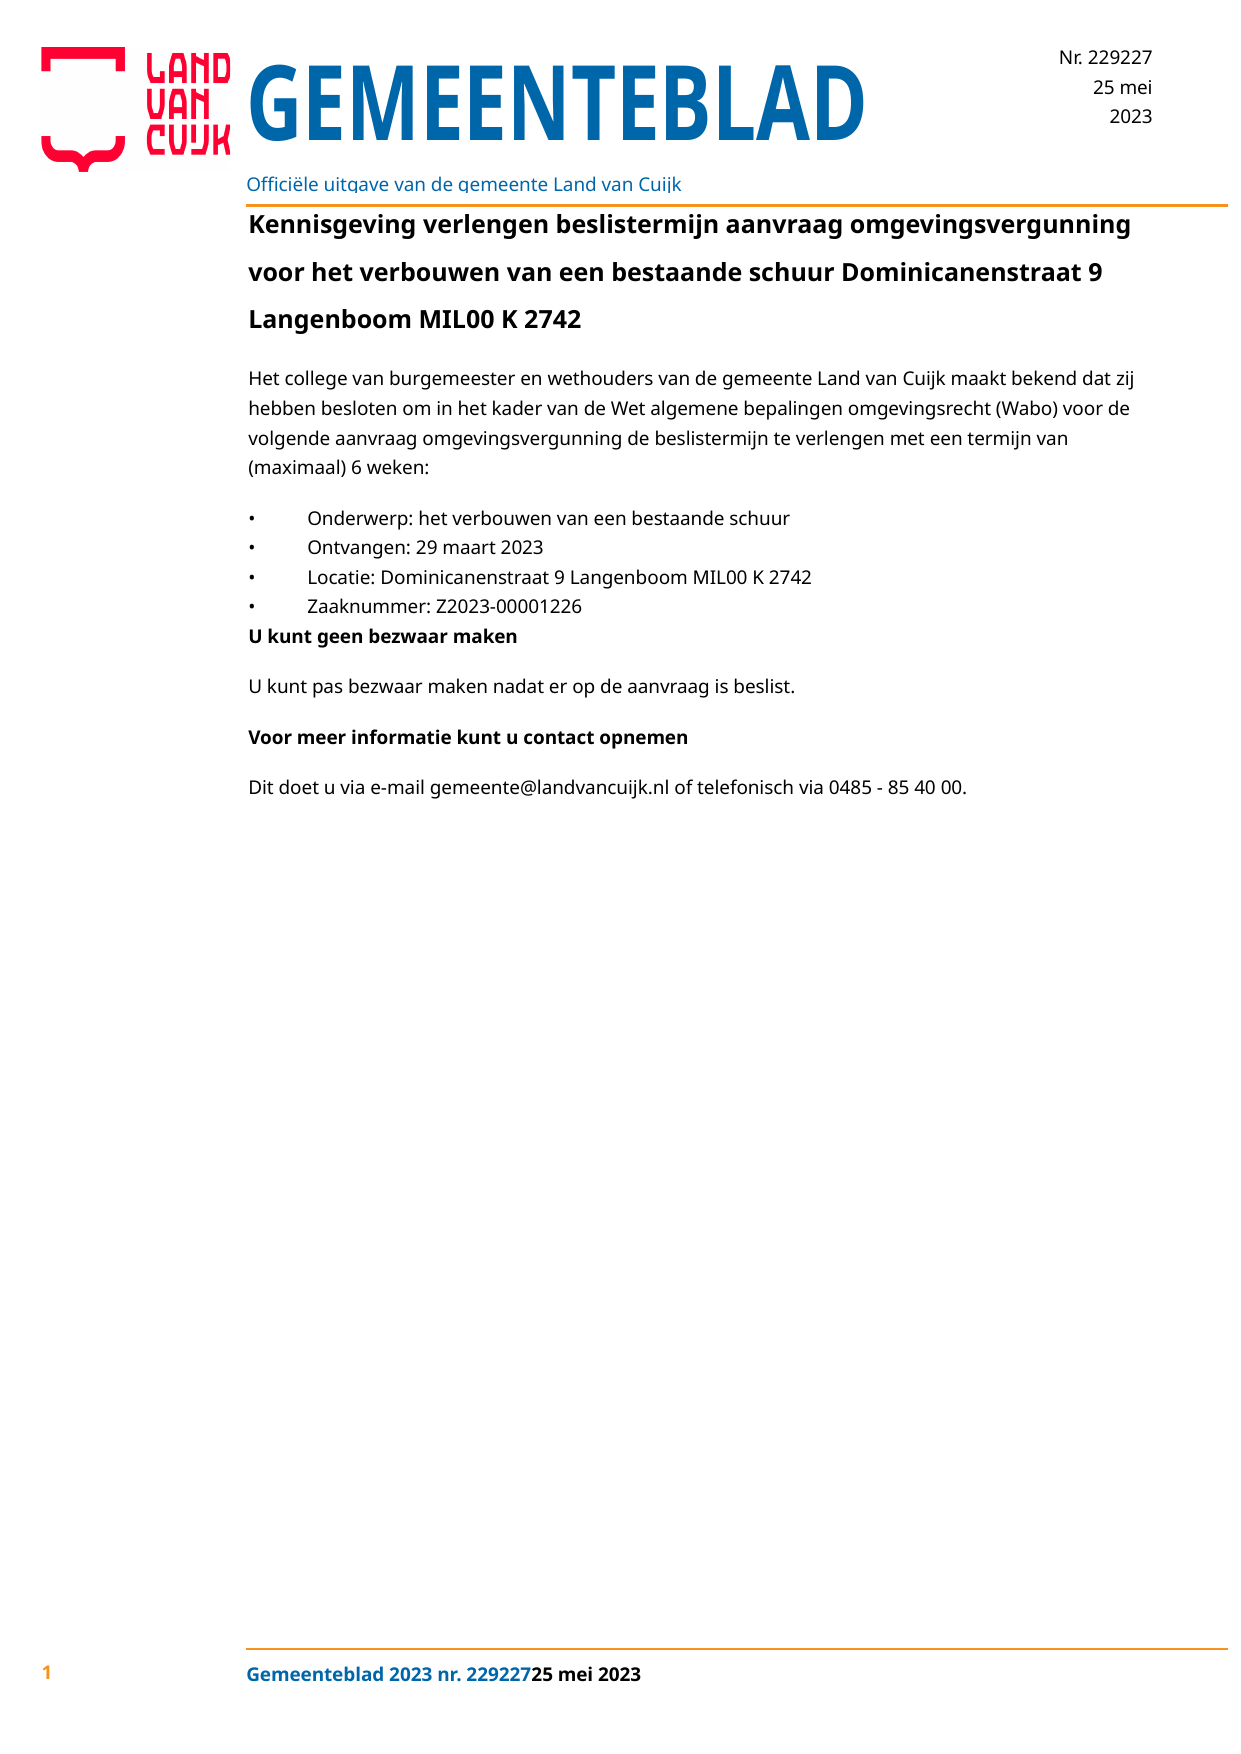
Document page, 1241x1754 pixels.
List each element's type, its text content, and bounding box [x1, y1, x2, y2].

list Ontvangen: 29 maart 2023 [248, 534, 1152, 560]
text U kunt geen bezwaar maken [248, 623, 1152, 649]
text Kennisgeving verlengen beslistermijn aanvraag omgevingsvergunning voor het verbouwen van een bestaande schuur Dominicanenstraat 9 Langenboom MIL00 K 2742 [248, 207, 1152, 336]
list Onderwerp: het verbouwen van een bestaande schuur [248, 505, 1152, 530]
picture [41, 47, 231, 172]
text Voor meer informatie kunt u contact opnemen [248, 724, 1152, 749]
list Zaaknummer: Z2023-00001226 [248, 593, 1152, 619]
list Locatie: Dominicanenstraat 9 Langenboom MIL00 K 2742 [248, 564, 1152, 589]
text Het college van burgemeester en wethouders van de gemeente Land van Cuijk maakt bekend dat zij hebben besloten om in het kader van de Wet algemene bepalingen omgevingsrecht (Wabo) voor de volgende aanvraag omgevingsvergunning de beslistermijn te verlengen met een termijn van (maximaal) 6 weken: [248, 366, 1152, 480]
text U kunt pas bezwaar maken nadat er op de aanvraag is beslist. [248, 673, 1152, 699]
text Dit doet u via e-mail gemeente@landvancuijk.nl of telefonisch via 0485 - 85 40 00. [248, 774, 1152, 800]
